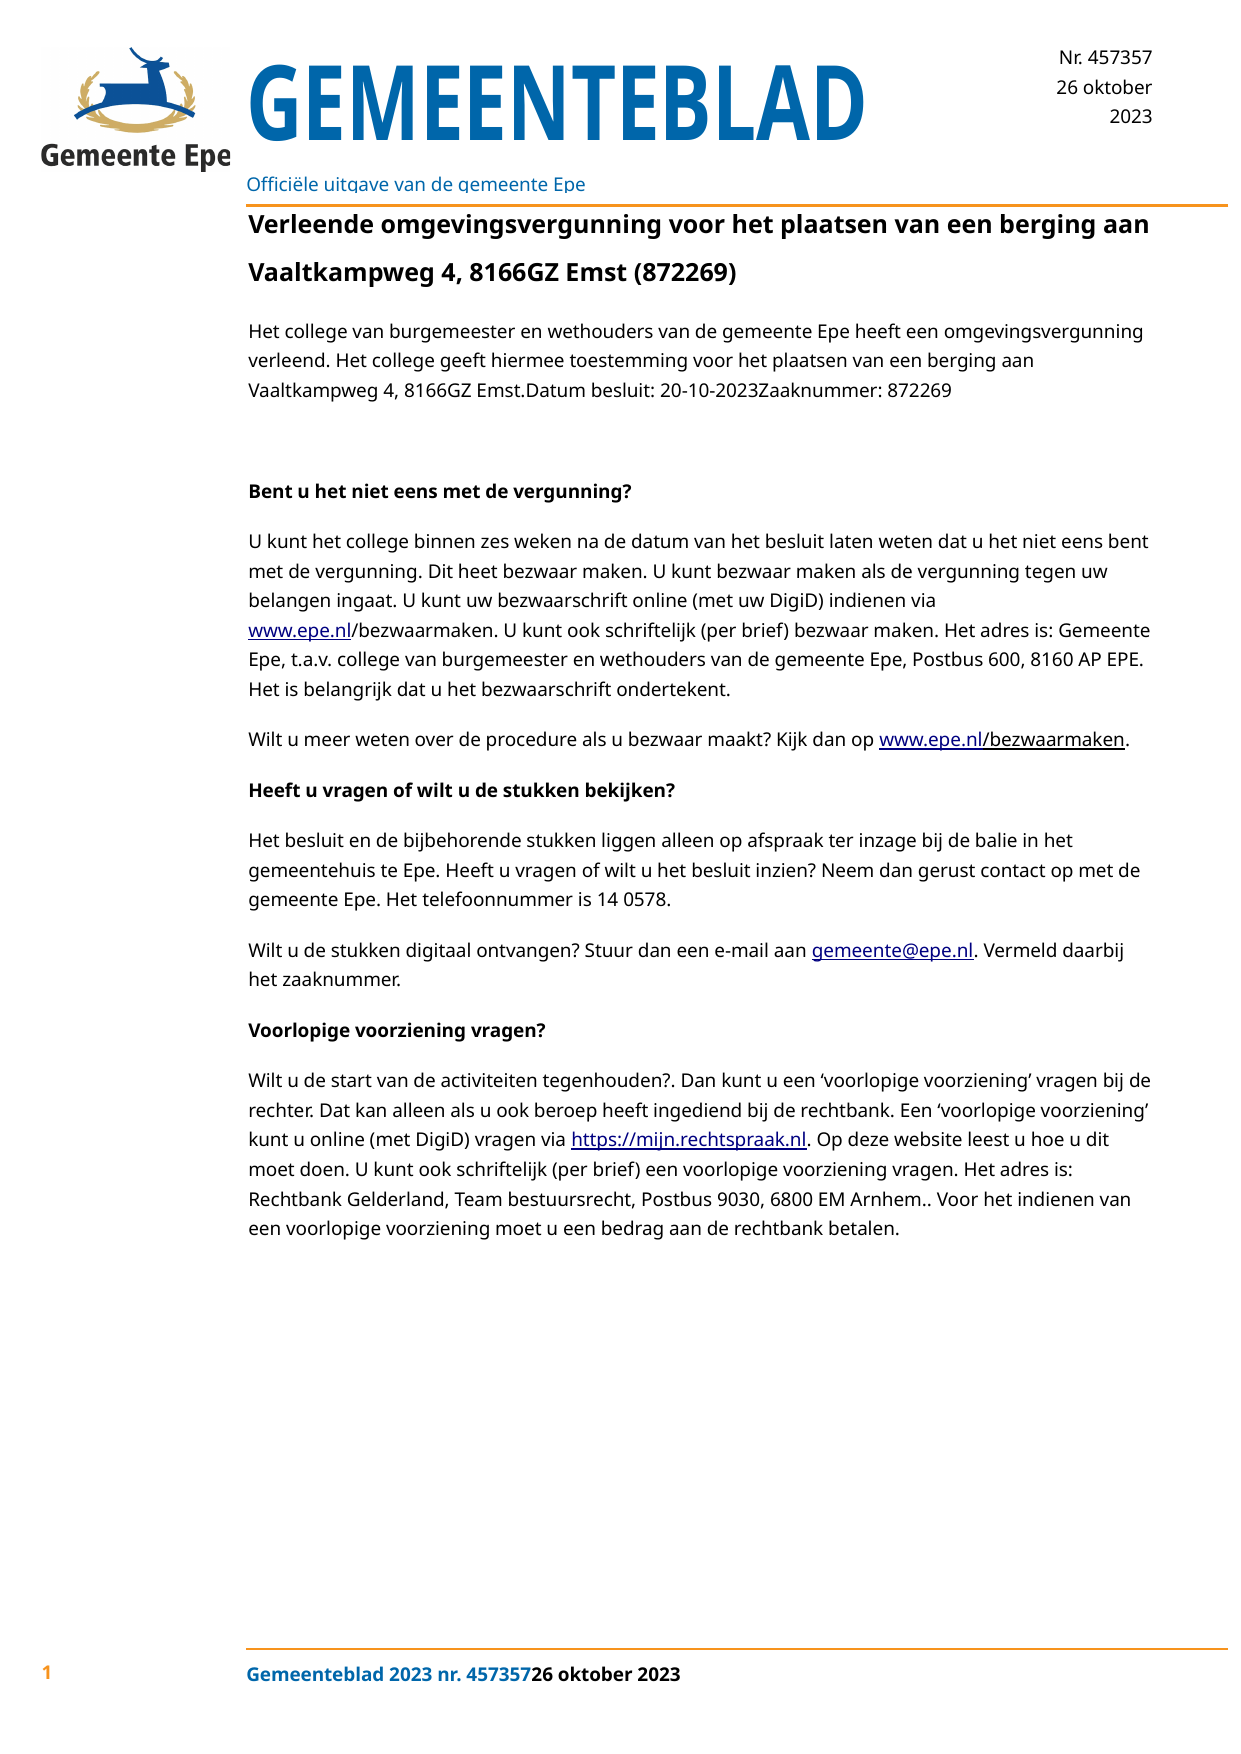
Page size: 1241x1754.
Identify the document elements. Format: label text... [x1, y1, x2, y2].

text Wilt u de start van de activiteiten tegenhouden?. Dan kunt u een ‘voorlopige voorziening’ vragen bij de rechter. Dat kan alleen als u ook beroep heeft ingediend bij de rechtbank. Een ‘voorlopige voorziening’ kunt u online (met DigiD) vragen via https://mijn.rechtspraak.nl. Op deze website leest u hoe u dit moet doen. U kunt ook schriftelijk (per brief) een voorlopige voorziening vragen. Het adres is: Rechtbank Gelderland, Team bestuursrecht, Postbus 9030, 6800 EM Arnhem.. Voor het indienen van een voorlopige voorziening moet u een bedrag aan de rechtbank betalen. [248, 1067, 1152, 1241]
picture [41, 47, 231, 172]
text Wilt u meer weten over de procedure als u bezwaar maakt? Kijk dan op www.epe.nl/bezwaarmaken. [248, 727, 1152, 752]
text Het college van burgemeester en wethouders van de gemeente Epe heeft een omgevingsvergunning verleend. Het college geeft hiermee toestemming voor het plaatsen van een berging aan Vaaltkampweg 4, 8166GZ Emst.Datum besluit: 20-10-2023Zaaknummer: 872269 [248, 318, 1152, 403]
text Verleende omgevingsvergunning voor het plaatsen van een berging aan Vaaltkampweg 4, 8166GZ Emst (872269) [248, 207, 1152, 288]
text Het besluit en de bijbehorende stukken liggen alleen op afspraak ter inzage bij de balie in het gemeentehuis te Epe. Heeft u vragen of wilt u het besluit inzien? Neem dan gerust contact op met de gemeente Epe. Het telefoonnummer is 14 0578. [248, 827, 1152, 912]
text Heeft u vragen of wilt u de stukken bekijken? [248, 777, 1152, 803]
text U kunt het college binnen zes weken na de datum van het besluit laten weten dat u het niet eens bent met de vergunning. Dit heet bezwaar maken. U kunt bezwaar maken als de vergunning tegen uw belangen ingaat. U kunt uw bezwaarschrift online (met uw DigiD) indienen via www.epe.nl/bezwaarmaken. U kunt ook schriftelijk (per brief) bezwaar maken. Het adres is: Gemeente Epe, t.a.v. college van burgemeester en wethouders van de gemeente Epe, Postbus 600, 8160 AP EPE. Het is belangrijk dat u het bezwaarschrift ondertekent. [248, 528, 1152, 702]
text Wilt u de stukken digitaal ontvangen? Stuur dan een e-mail aan gemeente@epe.nl. Vermeld daarbij het zaaknummer. [248, 937, 1152, 992]
text Voorlopige voorziening vragen? [248, 1017, 1152, 1043]
text Bent u het niet eens met de vergunning? [248, 478, 1152, 504]
